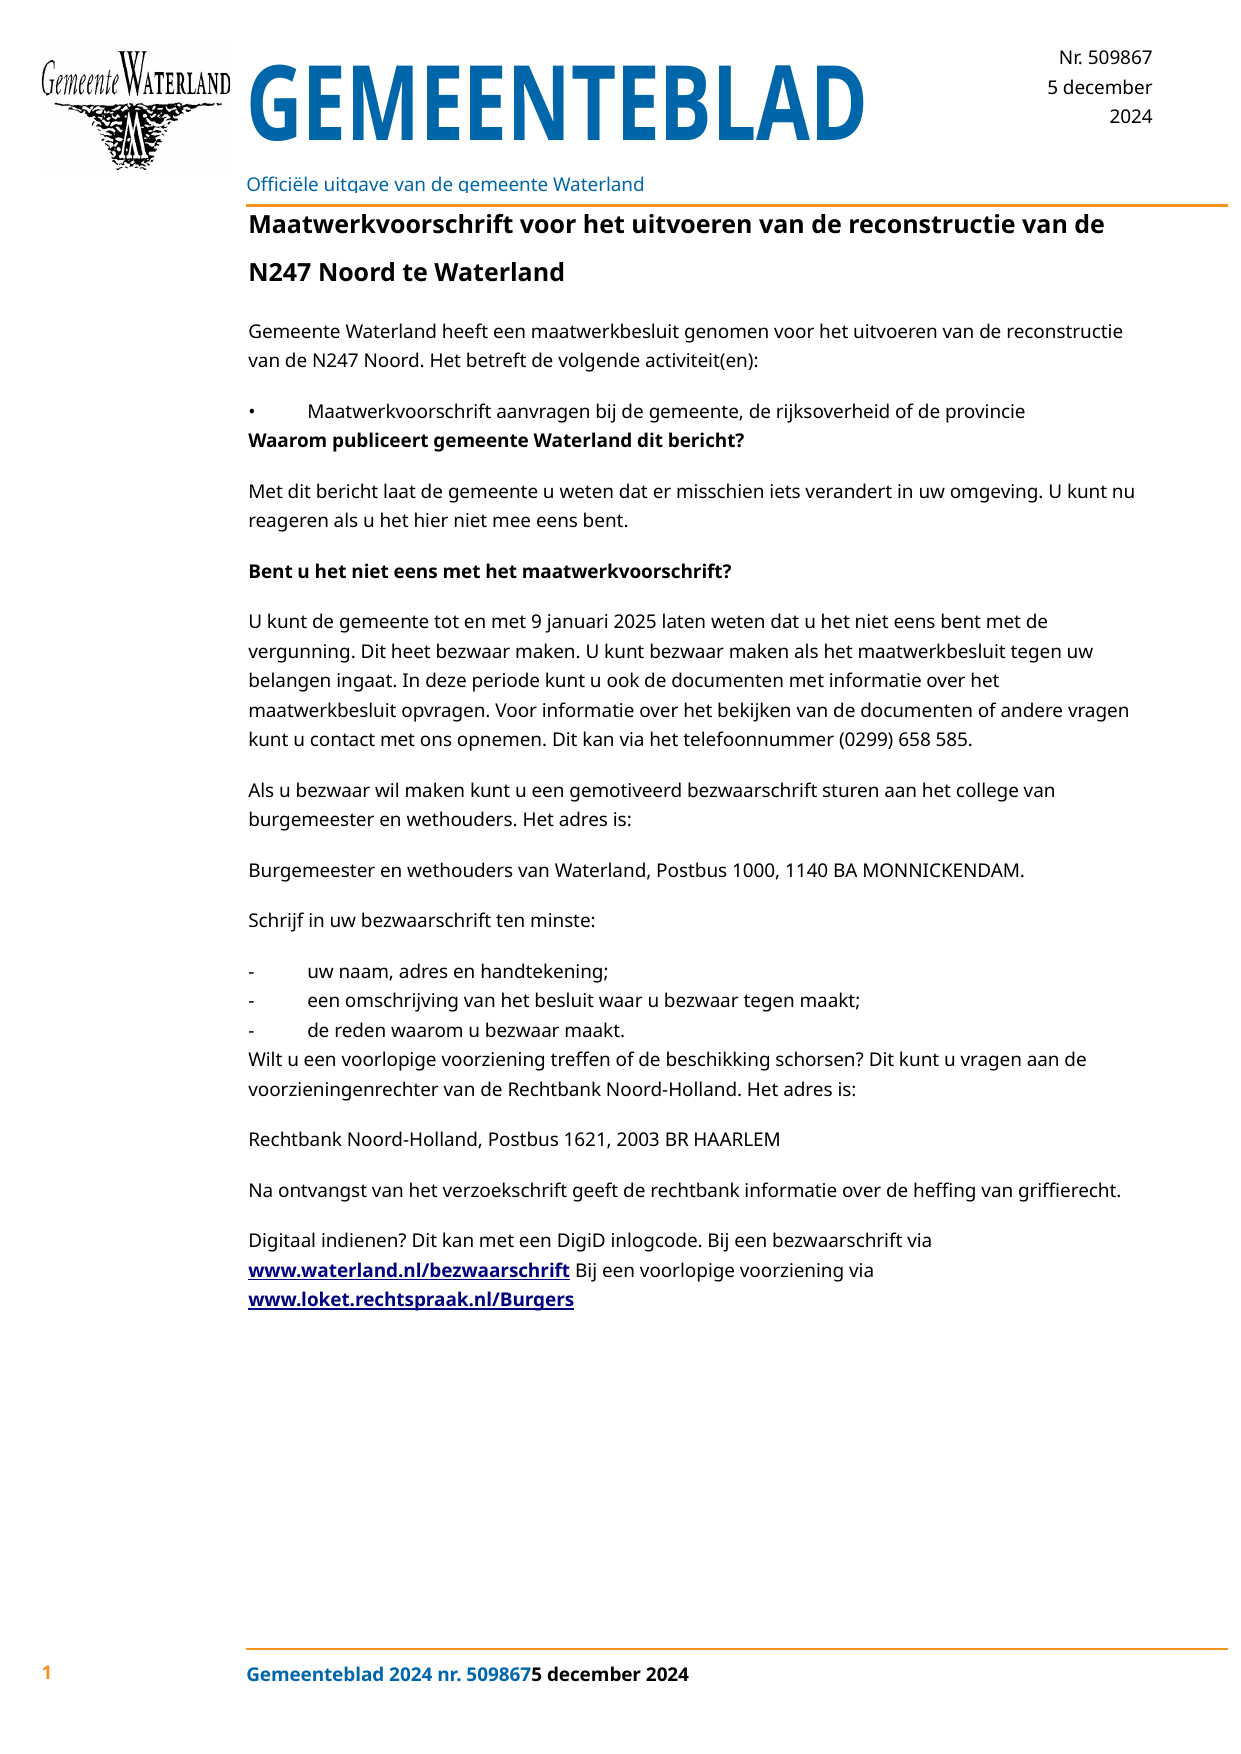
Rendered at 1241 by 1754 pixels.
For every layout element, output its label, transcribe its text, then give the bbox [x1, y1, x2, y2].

list de reden waarom u bezwaar maakt. [248, 1017, 1152, 1043]
text Wilt u een voorlopige voorziening treffen of de beschikking schorsen? Dit kunt u vragen aan de voorzieningenrechter van de Rechtbank Noord-Holland. Het adres is: [248, 1047, 1152, 1102]
text Burgemeester en wethouders van Waterland, Postbus 1000, 1140 BA MONNICKENDAM. [248, 857, 1152, 883]
text Met dit bericht laat de gemeente u weten dat er misschien iets verandert in uw omgeving. U kunt nu reageren als u het hier niet mee eens bent. [248, 478, 1152, 533]
text Waarom publiceert gemeente Waterland dit bericht? [248, 427, 1152, 453]
text Na ontvangst van het verzoekschrift geeft de rechtbank informatie over de heffing van griffierecht. [248, 1177, 1152, 1203]
text Als u bezwaar wil maken kunt u een gemotiveerd bezwaarschrift sturen aan het college van burgemeester en wethouders. Het adres is: [248, 777, 1152, 832]
text Maatwerkvoorschrift voor het uitvoeren van de reconstructie van de N247 Noord te Waterland [248, 207, 1152, 288]
text Digitaal indienen? Dit kan met een DigiD inlogcode. Bij een bezwaarschrift via www.waterland.nl/bezwaarschrift Bij een voorlopige voorziening via www.loket.rechtspraak.nl/Burgers [248, 1227, 1152, 1312]
text U kunt de gemeente tot en met 9 januari 2025 laten weten dat u het niet eens bent met de vergunning. Dit heet bezwaar maken. U kunt bezwaar maken als het maatwerkbesluit tegen uw belangen ingaat. In deze periode kunt u ook de documenten met informatie over het maatwerkbesluit opvragen. Voor informatie over het bekijken van de documenten of andere vragen kunt u contact met ons opnemen. Dit kan via het telefoonnummer (0299) 658 585. [248, 608, 1152, 752]
list uw naam, adres en handtekening; [248, 958, 1152, 984]
text Rechtbank Noord-Holland, Postbus 1621, 2003 BR HAARLEM [248, 1127, 1152, 1152]
text Bent u het niet eens met het maatwerkvoorschrift? [248, 558, 1152, 584]
list Maatwerkvoorschrift aanvragen bij de gemeente, de rijksoverheid of de provincie [248, 398, 1152, 424]
picture [41, 47, 231, 172]
list een omschrijving van het besluit waar u bezwaar tegen maakt; [248, 987, 1152, 1013]
text Gemeente Waterland heeft een maatwerkbesluit genomen voor het uitvoeren van de reconstructie van de N247 Noord. Het betreft de volgende activiteit(en): [248, 318, 1152, 373]
text Schrijf in uw bezwaarschrift ten minste: [248, 907, 1152, 933]
